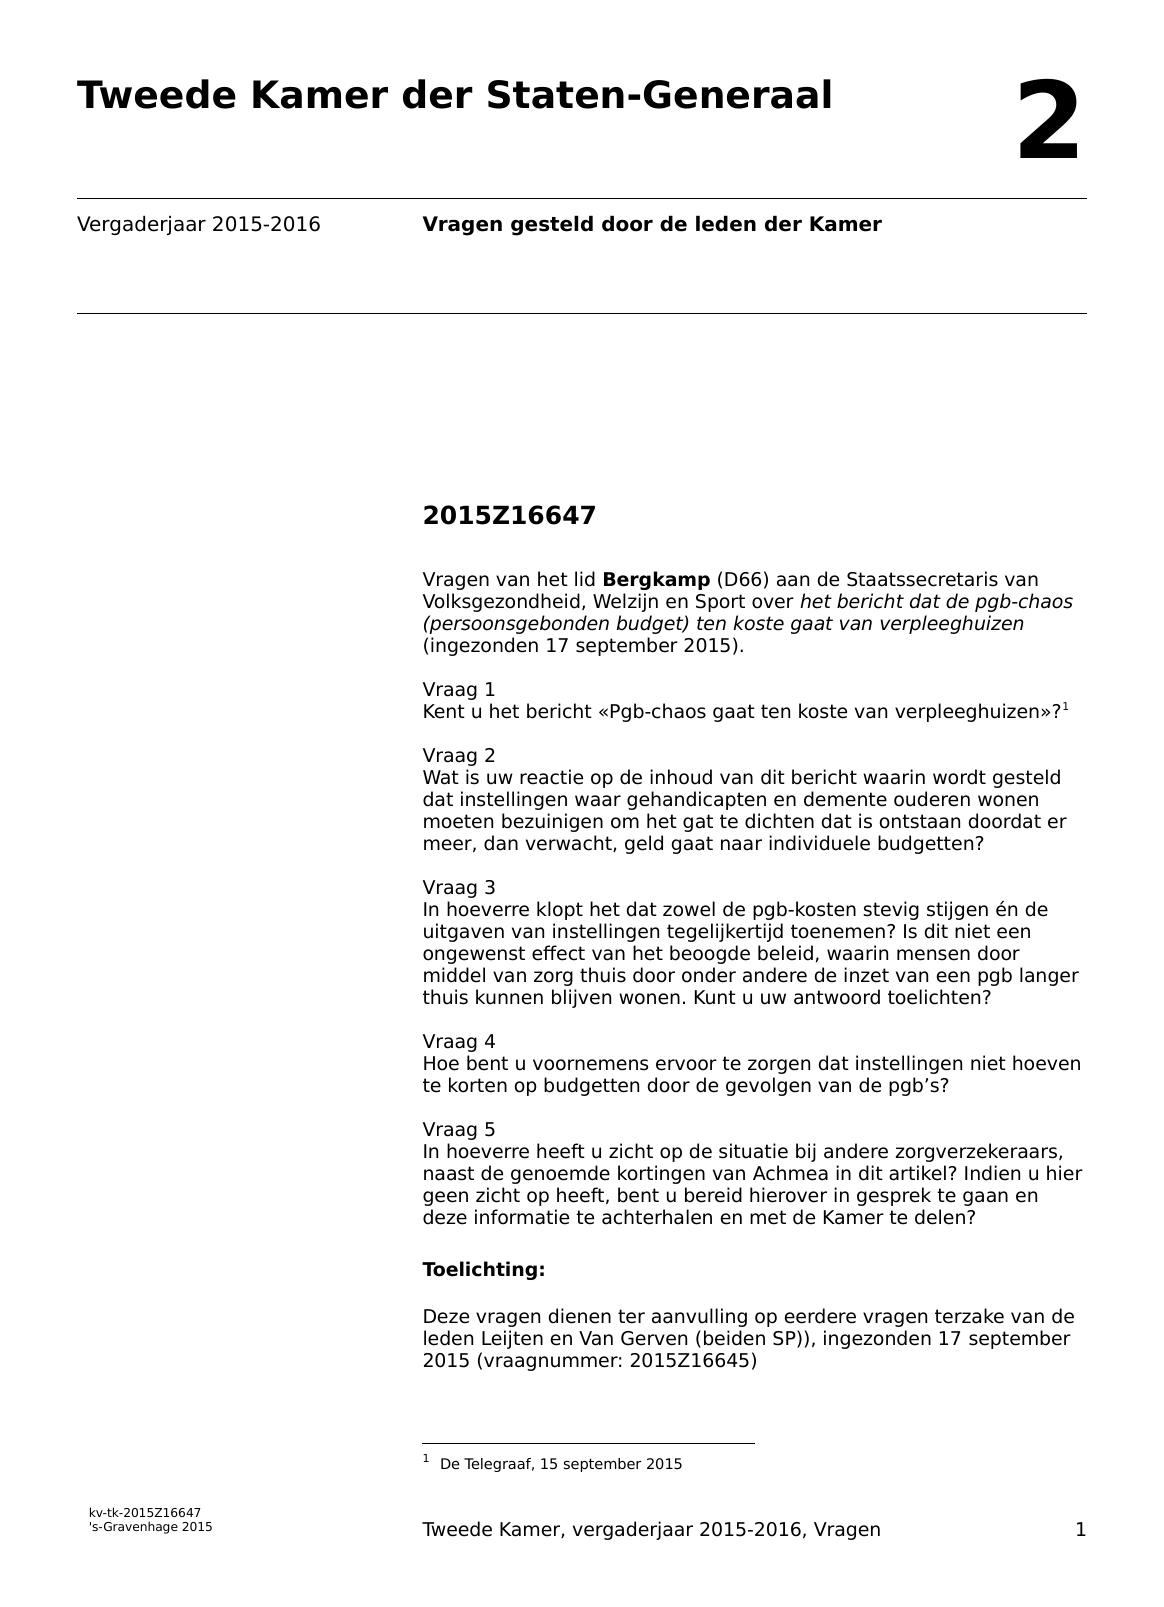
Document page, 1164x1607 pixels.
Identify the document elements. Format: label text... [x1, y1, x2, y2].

table_cell Vragen gesteld door de leden der Kamer [422, 199, 1087, 313]
text Kent u het bericht «Pgb-chaos gaat ten koste van verpleeghuizen»? [422, 701, 1087, 723]
text Vraag 5 [422, 1119, 1087, 1141]
text Vraag 4 [422, 1031, 1087, 1053]
text 2015Z16647 [422, 501, 1087, 531]
text Vraag 1 [422, 679, 1087, 701]
text Wat is uw reactie op de inhoud van dit bericht waarin wordt gesteld dat instellingen waar gehandicapten en demente ouderen wonen moeten bezuinigen om het gat te dichten dat is ontstaan doordat er meer, dan verwacht, geld gaat naar individuele budgetten? [422, 767, 1087, 855]
text 's-Gravenhage 2015 [88, 1520, 323, 1534]
text In hoeverre heeft u zicht op de situatie bij andere zorgverzekeraars, naast de genoemde kortingen van Achmea in dit artikel? Indien u hier geen zicht op heeft, bent u bereid hierover in gesprek te gaan en deze informatie te achterhalen en met de Kamer te delen? [422, 1141, 1087, 1229]
text De Telegraaf, 15 september 2015 [422, 1452, 1087, 1474]
text Vragen van het lid Bergkamp (D66) aan de Staatssecretaris van Volksgezondheid, Welzijn en Sport over het bericht dat de pgb-chaos (persoonsgebonden budget) ten koste gaat van verpleeghuizen (ingezonden 17 september 2015). [422, 569, 1087, 657]
text Vraag 2 [422, 745, 1087, 767]
text Hoe bent u voornemens ervoor te zorgen dat instellingen niet hoeven te korten op budgetten door de gevolgen van de pgb’s? [422, 1053, 1087, 1097]
table_cell Vergaderjaar 2015-2016 [77, 199, 422, 313]
subtitle Toelichting: [422, 1259, 1087, 1281]
text Deze vragen dienen ter aanvulling op eerdere vragen terzake van de leden Leijten en Van Gerven (beiden SP)), ingezonden 17 september 2015 (vraagnummer: 2015Z16645) [422, 1306, 1087, 1372]
text kv-tk-2015Z16647 [88, 1506, 323, 1520]
text Vraag 3 [422, 877, 1087, 899]
text In hoeverre klopt het dat zowel de pgb-kosten stevig stijgen én de uitgaven van instellingen tegelijkertijd toenemen? Is dit niet een ongewenst effect van het beoogde beleid, waarin mensen door middel van zorg thuis door onder andere de inzet van een pgb langer thuis kunnen blijven wonen. Kunt u uw antwoord toelichten? [422, 899, 1087, 1009]
table_header 2 [886, 59, 1087, 198]
table_header Tweede Kamer der Staten-Generaal [77, 59, 886, 198]
